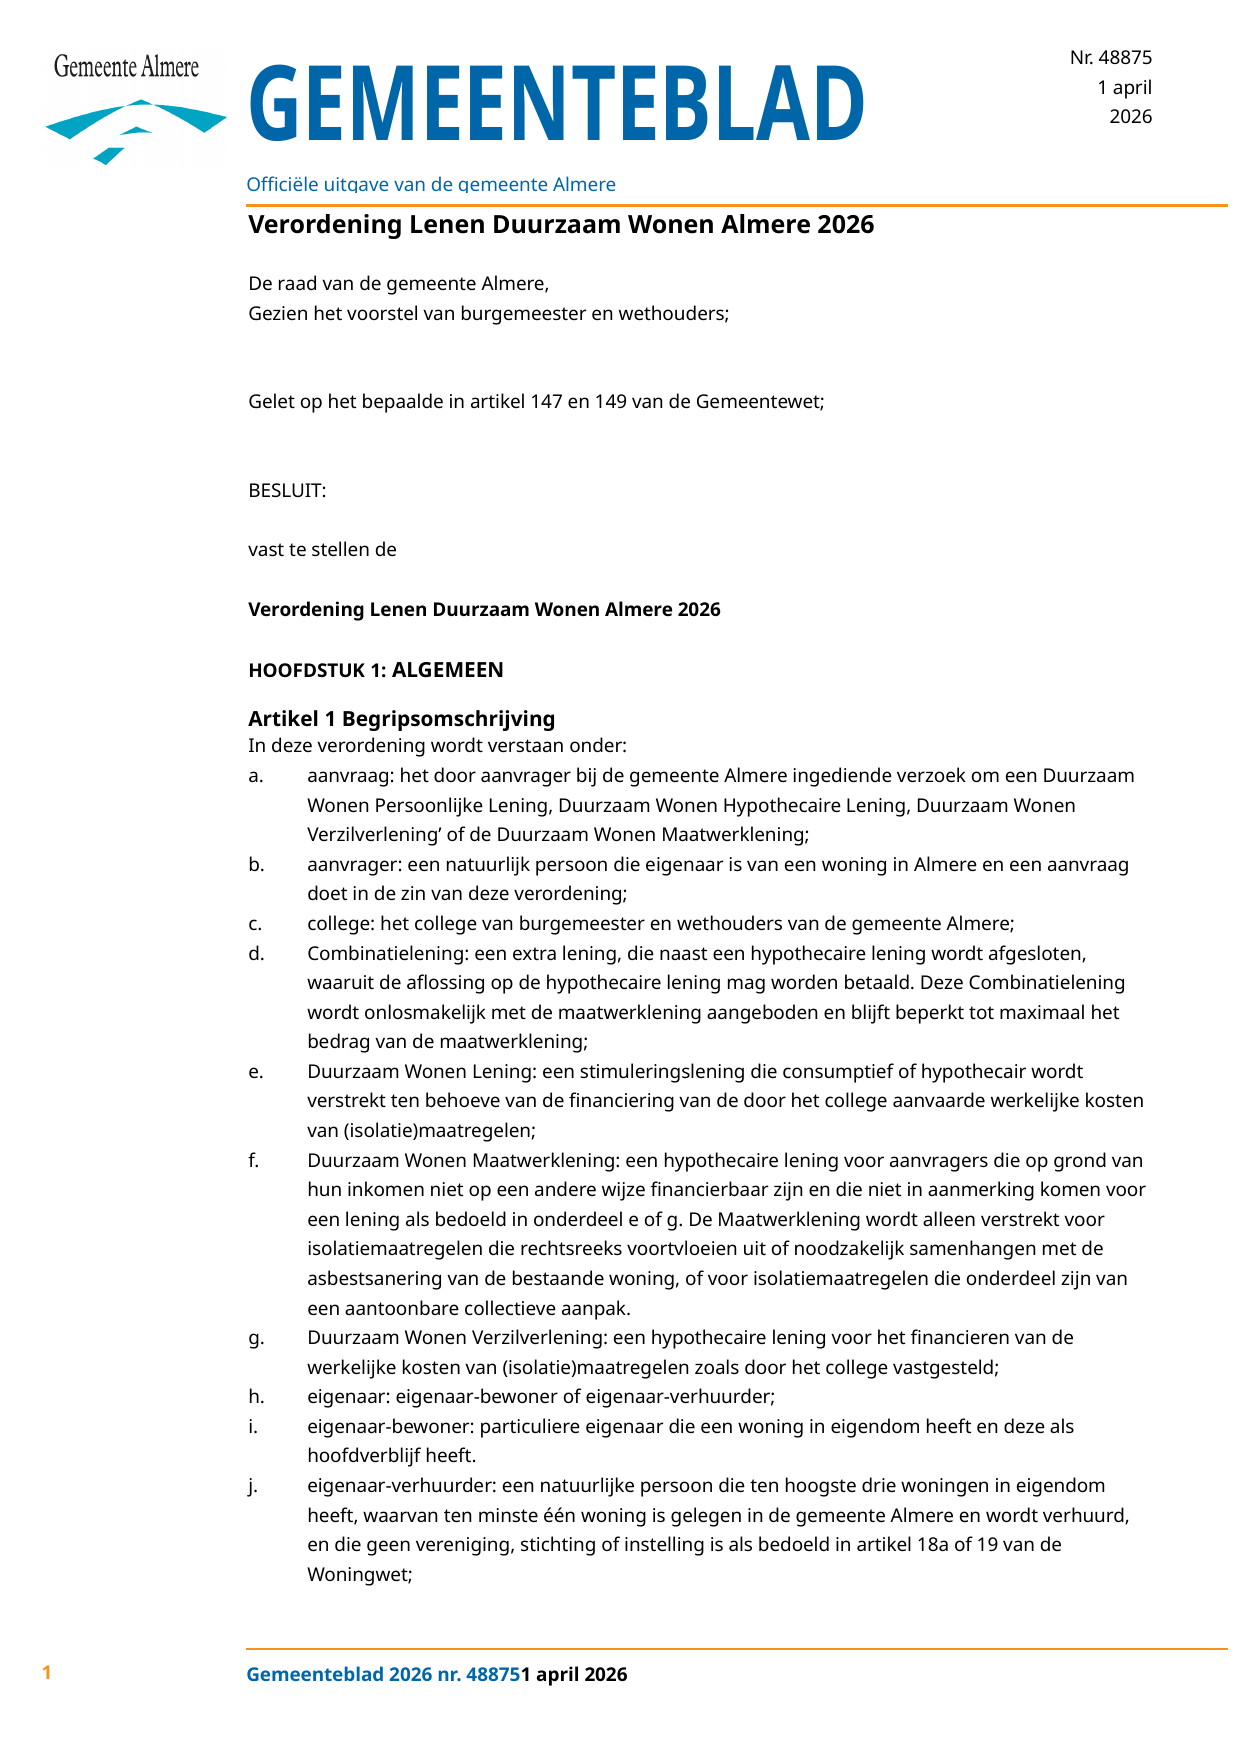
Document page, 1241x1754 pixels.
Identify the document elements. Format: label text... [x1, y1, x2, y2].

text BESLUIT: [248, 477, 1152, 503]
list aanvrager: een natuurlijk persoon die eigenaar is van een woning in Almere en een aanvraag doet in de zin van deze verordening; [248, 851, 1152, 906]
list eigenaar: eigenaar-bewoner of eigenaar-verhuurder; [248, 1383, 1152, 1409]
list Duurzaam Wonen Lening: een stimuleringslening die consumptief of hypothecair wordt verstrekt ten behoeve van de financiering van de door het college aanvaarde werkelijke kosten van (isolatie)maatregelen; [248, 1058, 1152, 1143]
list Duurzaam Wonen Verzilverlening: een hypothecaire lening voor het financieren van de werkelijke kosten van (isolatie)maatregelen zoals door het college vastgesteld; [248, 1324, 1152, 1379]
text HOOFDSTUK 1: ALGEMEEN [248, 655, 1152, 683]
list eigenaar-bewoner: particuliere eigenaar die een woning in eigendom heeft en deze als hoofdverblijf heeft. [248, 1413, 1152, 1468]
text Gelet op het bepaalde in artikel 147 en 149 van de Gemeentewet; [248, 389, 1152, 414]
text De raad van de gemeente Almere, [248, 270, 1152, 296]
list college: het college van burgemeester en wethouders van de gemeente Almere; [248, 910, 1152, 936]
list Duurzaam Wonen Maatwerklening: een hypothecaire lening voor aanvragers die op grond van hun inkomen niet op een andere wijze financierbaar zijn en die niet in aanmerking komen voor een lening als bedoeld in onderdeel e of g. De Maatwerklening wordt alleen verstrekt voor isolatiemaatregelen die rechtsreeks voortvloeien uit of noodzakelijk samenhangen met de asbestsanering van de bestaande woning, of voor isolatiemaatregelen die onderdeel zijn van een aantoonbare collectieve aanpak. [248, 1147, 1152, 1320]
text Verordening Lenen Duurzaam Wonen Almere 2026 [248, 596, 1152, 621]
text vast te stellen de [248, 537, 1152, 562]
text Artikel 1 Begripsomschrijving [248, 704, 1152, 733]
list eigenaar-verhuurder: een natuurlijke persoon die ten hoogste drie woningen in eigendom heeft, waarvan ten minste één woning is gelegen in de gemeente Almere en wordt verhuurd, en die geen vereniging, stichting of instelling is als bedoeld in artikel 18a of 19 van de Woningwet; [248, 1472, 1152, 1587]
list aanvraag: het door aanvrager bij de gemeente Almere ingediende verzoek om een Duurzaam Wonen Persoonlijke Lening, Duurzaam Wonen Hypothecaire Lening, Duurzaam Wonen Verzilverlening’ of de Duurzaam Wonen Maatwerklening; [248, 762, 1152, 847]
text Gezien het voorstel van burgemeester en wethouders; [248, 300, 1152, 326]
text In deze verordening wordt verstaan onder: [248, 733, 1152, 758]
list Combinatielening: een extra lening, die naast een hypothecaire lening wordt afgesloten, waaruit de aflossing op de hypothecaire lening mag worden betaald. Deze Combinatielening wordt onlosmakelijk met de maatwerklening aangeboden en blijft beperkt tot maximaal het bedrag van de maatwerklening; [248, 940, 1152, 1054]
picture [41, 47, 231, 172]
text Verordening Lenen Duurzaam Wonen Almere 2026 [248, 207, 1152, 241]
